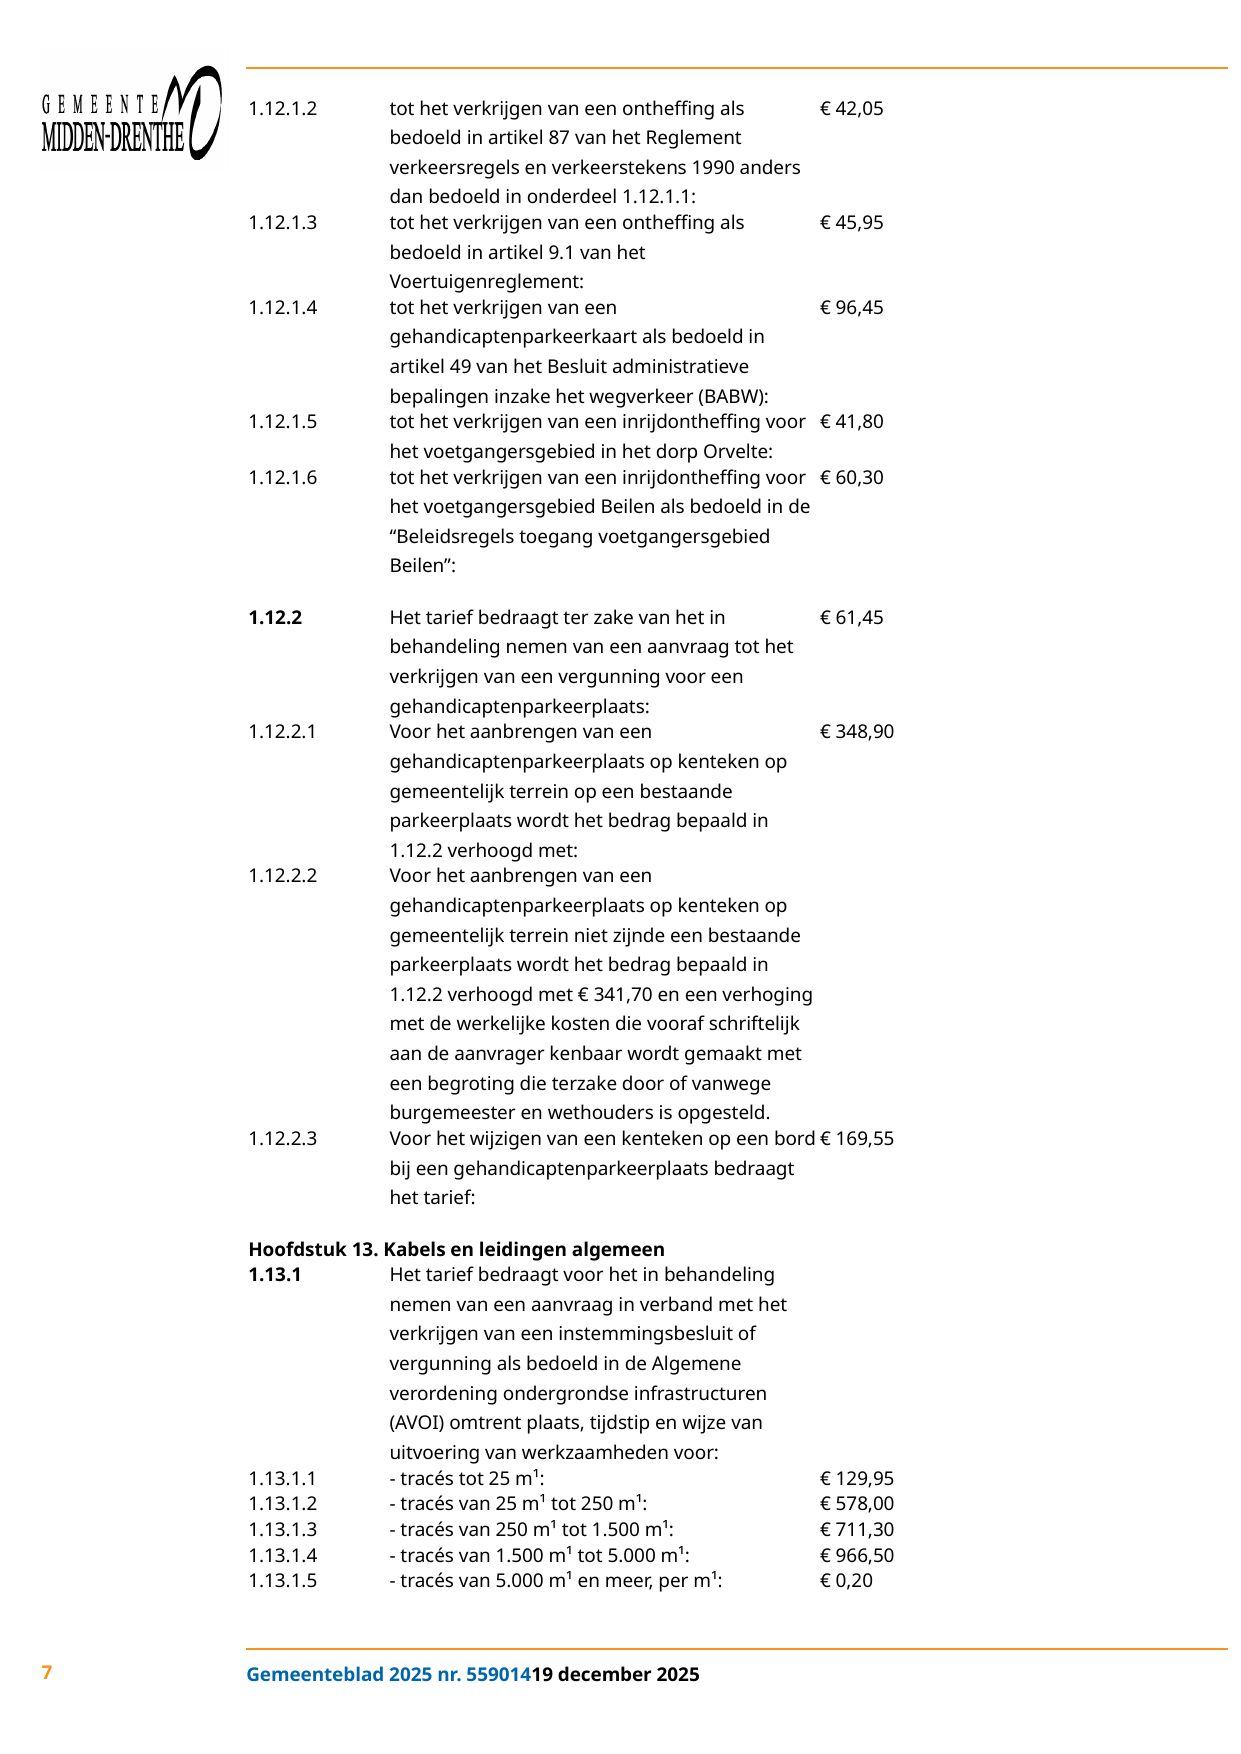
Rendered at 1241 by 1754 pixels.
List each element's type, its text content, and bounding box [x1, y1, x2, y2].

table_cell tot het verkrijgen van een inrijdontheffing voor het voetgangersgebied Beilen als bedoeld in de “Beleidsregels toegang voetgangersgebied Beilen”: [389, 464, 820, 578]
table_cell [961, 604, 1152, 719]
table_cell - tracés van 25 m¹ tot 250 m¹: [389, 1490, 820, 1516]
table_cell € 41,80 [820, 409, 961, 464]
table_cell [961, 464, 1152, 578]
table_cell 1.13.1.3 [248, 1516, 389, 1542]
table_cell Voor het aanbrengen van een gehandicaptenparkeerplaats op kenteken op gemeentelijk terrein op een bestaande parkeerplaats wordt het bedrag bepaald in 1.12.2 verhoogd met: [389, 719, 820, 863]
table_cell [961, 1125, 1152, 1210]
table_cell [389, 579, 820, 604]
table_cell € 96,45 [820, 294, 961, 409]
table_cell - tracés van 1.500 m¹ tot 5.000 m¹: [389, 1542, 820, 1568]
table_cell [961, 209, 1152, 294]
table_cell tot het verkrijgen van een gehandicaptenparkeerkaart als bedoeld in artikel 49 van het Besluit administratieve bepalingen inzake het wegverkeer (BABW): [389, 294, 820, 409]
table_cell 1.12.1.3 [248, 209, 389, 294]
table_cell [961, 1542, 1152, 1568]
table_cell 1.12.1.2 [248, 95, 389, 209]
table_cell tot het verkrijgen van een ontheffing als bedoeld in artikel 87 van het Reglement verkeersregels en verkeerstekens 1990 anders dan bedoeld in onderdeel 1.12.1.1: [389, 95, 820, 209]
table_cell [820, 1210, 961, 1236]
table_cell 1.12.1.5 [248, 409, 389, 464]
table_cell [961, 1236, 1152, 1261]
table_cell [961, 95, 1152, 209]
table_cell 1.12.1.4 [248, 294, 389, 409]
table_cell Hoofdstuk 13. Kabels en leidingen algemeen [248, 1236, 820, 1261]
table_cell [389, 1210, 820, 1236]
table_cell 1.13.1.5 [248, 1568, 389, 1593]
table_cell 1.12.1.6 [248, 464, 389, 578]
table_cell [961, 1490, 1152, 1516]
table_cell [961, 1465, 1152, 1490]
table_cell [961, 1210, 1152, 1236]
table_cell [820, 863, 961, 1125]
table_cell Voor het aanbrengen van een gehandicaptenparkeerplaats op kenteken op gemeentelijk terrein niet zijnde een bestaande parkeerplaats wordt het bedrag bepaald in 1.12.2 verhoogd met € 341,70 en een verhoging met de werkelijke kosten die vooraf schriftelijk aan de aanvrager kenbaar wordt gemaakt met een begroting die terzake door of vanwege burgemeester en wethouders is opgesteld. [389, 863, 820, 1125]
table_cell 1.13.1.1 [248, 1465, 389, 1490]
table_cell 1.13.1.4 [248, 1542, 389, 1568]
table_cell € 348,90 [820, 719, 961, 863]
table_cell € 61,45 [820, 604, 961, 719]
table_cell [961, 863, 1152, 1125]
table_cell [820, 1261, 961, 1465]
table_cell [961, 1568, 1152, 1593]
table_cell Het tarief bedraagt ter zake van het in behandeling nemen van een aanvraag tot het verkrijgen van een vergunning voor een gehandicaptenparkeerplaats: [389, 604, 820, 719]
table_cell [248, 579, 389, 604]
table_cell 1.12.2.3 [248, 1125, 389, 1210]
table_cell tot het verkrijgen van een ontheffing als bedoeld in artikel 9.1 van het Voertuigenreglement: [389, 209, 820, 294]
table_cell - tracés van 5.000 m¹ en meer, per m¹: [389, 1568, 820, 1593]
table_cell [248, 1210, 389, 1236]
table_cell - tracés van 250 m¹ tot 1.500 m¹: [389, 1516, 820, 1542]
table_cell Het tarief bedraagt voor het in behandeling nemen van een aanvraag in verband met het verkrijgen van een instemmingsbesluit of vergunning als bedoeld in de Algemene verordening ondergrondse infrastructuren (AVOI) omtrent plaats, tijdstip en wijze van uitvoering van werkzaamheden voor: [389, 1261, 820, 1465]
table_cell € 45,95 [820, 209, 961, 294]
table_cell € 0,20 [820, 1568, 961, 1593]
table_cell [961, 719, 1152, 863]
table_cell 1.13.1.2 [248, 1490, 389, 1516]
table_cell tot het verkrijgen van een inrijdontheffing voor het voetgangersgebied in het dorp Orvelte: [389, 409, 820, 464]
table_cell [820, 579, 961, 604]
table_cell Voor het wijzigen van een kenteken op een bord bij een gehandicaptenparkeerplaats bedraagt het tarief: [389, 1125, 820, 1210]
table_cell [961, 579, 1152, 604]
table_cell € 711,30 [820, 1516, 961, 1542]
table_cell 1.12.2.2 [248, 863, 389, 1125]
table_cell € 966,50 [820, 1542, 961, 1568]
table_cell - tracés tot 25 m¹: [389, 1465, 820, 1490]
table_cell [961, 409, 1152, 464]
picture [41, 47, 231, 172]
table_cell 1.13.1 [248, 1261, 389, 1465]
table_cell € 578,00 [820, 1490, 961, 1516]
table_cell € 169,55 [820, 1125, 961, 1210]
table_cell 1.12.2 [248, 604, 389, 719]
table_cell [820, 1236, 961, 1261]
table_cell [961, 1261, 1152, 1465]
table_cell [961, 294, 1152, 409]
table_cell 1.12.2.1 [248, 719, 389, 863]
table_cell € 60,30 [820, 464, 961, 578]
table_cell € 42,05 [820, 95, 961, 209]
table_cell € 129,95 [820, 1465, 961, 1490]
table_cell [961, 1516, 1152, 1542]
